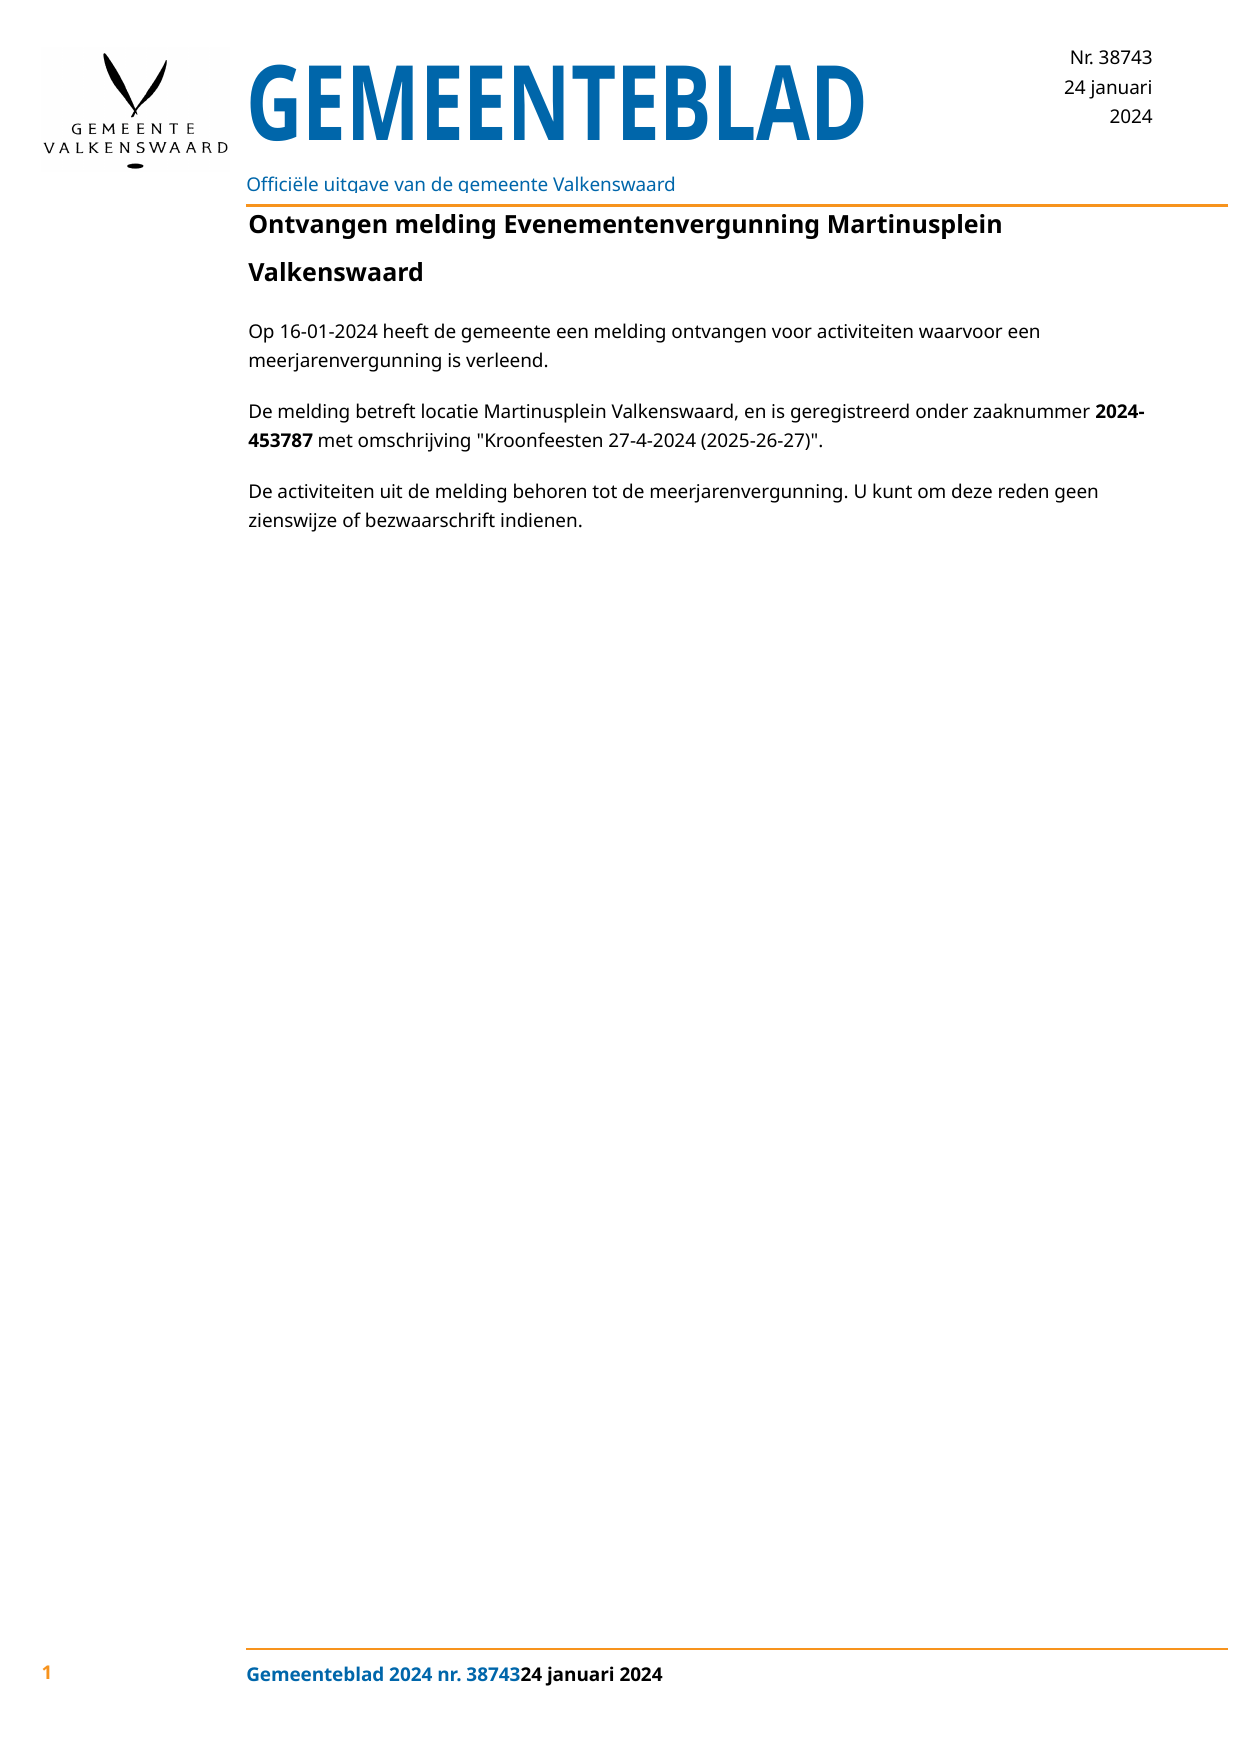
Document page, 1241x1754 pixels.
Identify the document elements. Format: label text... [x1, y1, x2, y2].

text Ontvangen melding Evenementenvergunning Martinusplein Valkenswaard [248, 207, 1152, 288]
text De melding betreft locatie Martinusplein Valkenswaard, en is geregistreerd onder zaaknummer 2024-453787 met omschrijving "Kroonfeesten 27-4-2024 (2025-26-27)". [248, 398, 1152, 453]
text Op 16-01-2024 heeft de gemeente een melding ontvangen voor activiteiten waarvoor een meerjarenvergunning is verleend. [248, 318, 1152, 373]
text De activiteiten uit de melding behoren tot de meerjarenvergunning. U kunt om deze reden geen zienswijze of bezwaarschrift indienen. [248, 478, 1152, 533]
picture [41, 47, 231, 172]
